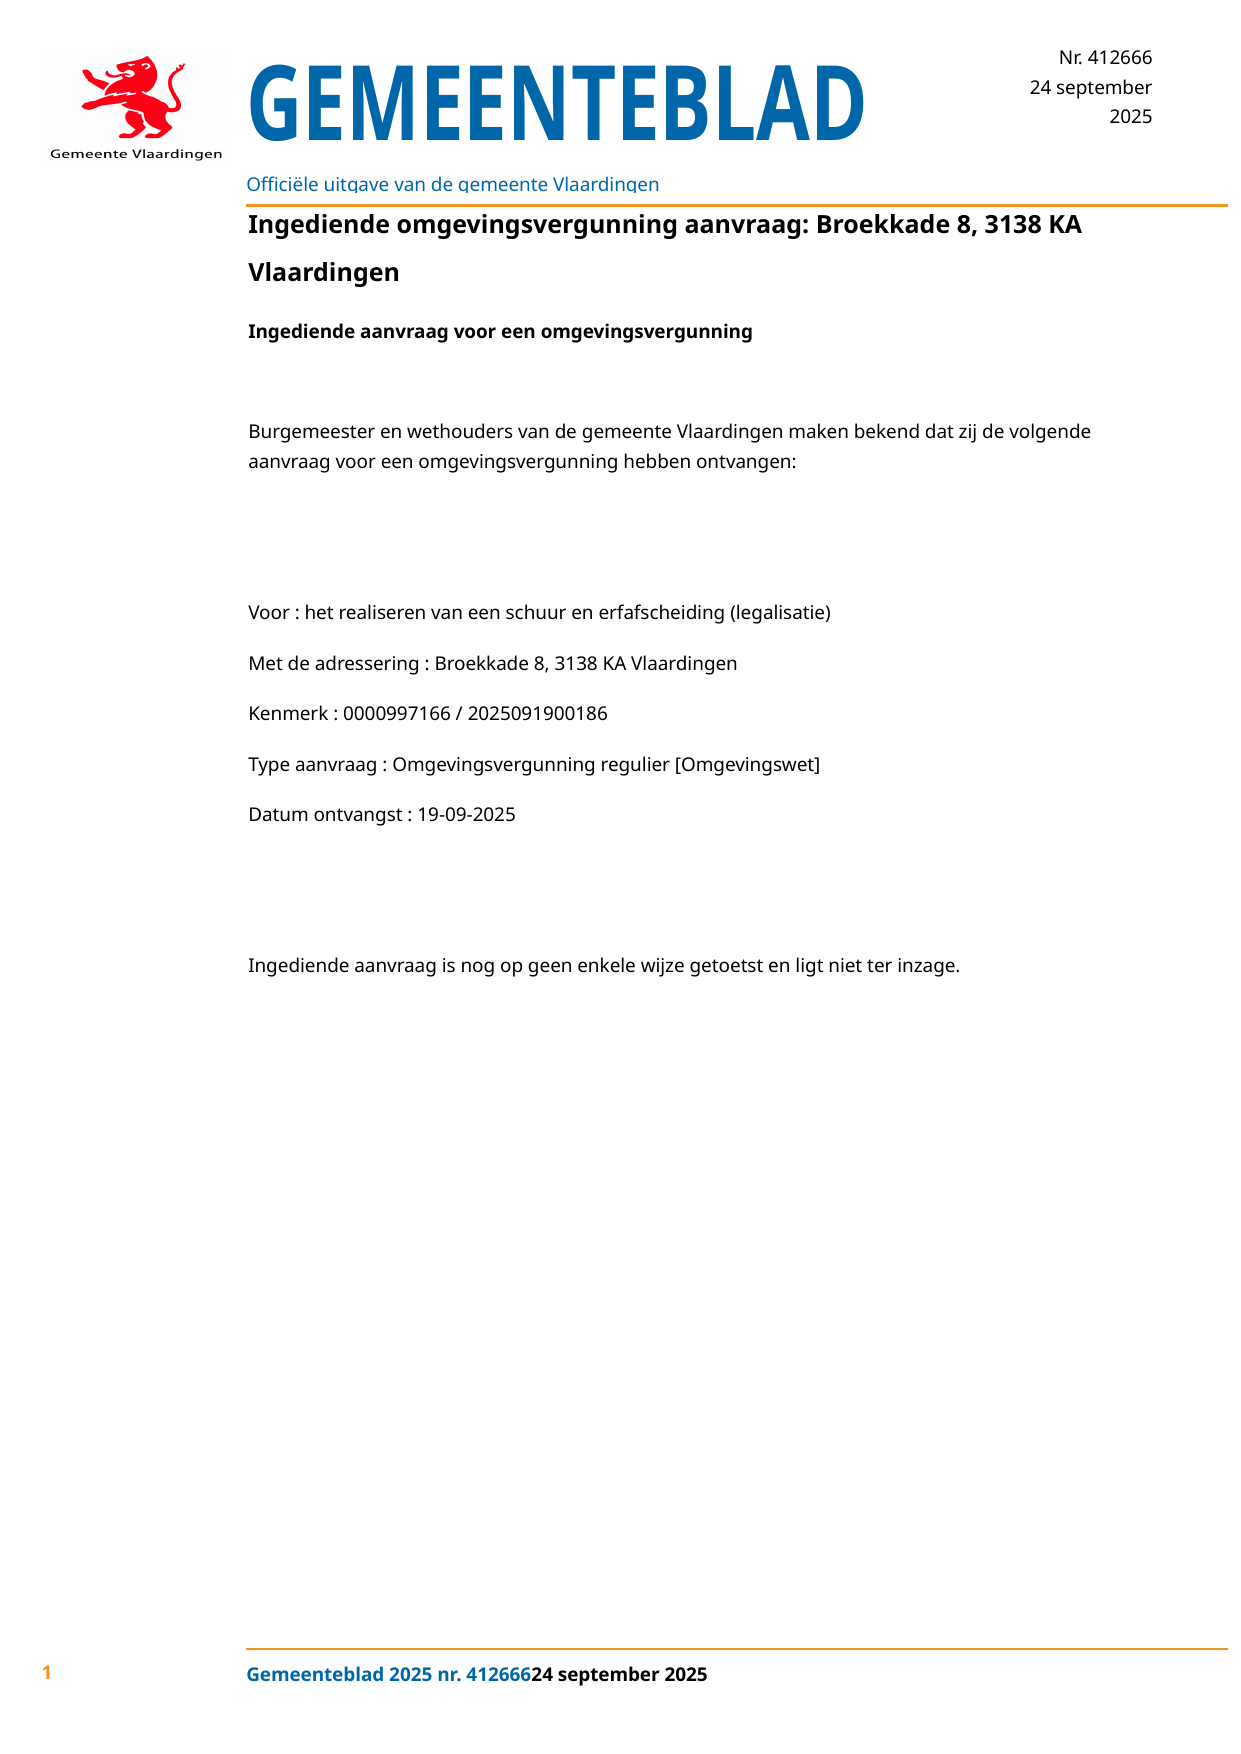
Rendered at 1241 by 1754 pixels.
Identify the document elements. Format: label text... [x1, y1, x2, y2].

text Voor : het realiseren van een schuur en erfafscheiding (legalisatie) [248, 599, 1152, 625]
text Type aanvraag : Omgevingsvergunning regulier [Omgevingswet] [248, 751, 1152, 777]
text Ingediende aanvraag is nog op geen enkele wijze getoetst en ligt niet ter inzage. [248, 952, 1152, 978]
text Kenmerk : 0000997166 / 2025091900186 [248, 700, 1152, 726]
text Datum ontvangst : 19-09-2025 [248, 801, 1152, 827]
text Met de adressering : Broekkade 8, 3138 KA Vlaardingen [248, 650, 1152, 676]
text Ingediende aanvraag voor een omgevingsvergunning [248, 318, 1152, 344]
text Burgemeester en wethouders van de gemeente Vlaardingen maken bekend dat zij de volgende aanvraag voor een omgevingsvergunning hebben ontvangen: [248, 419, 1152, 474]
picture [41, 47, 231, 172]
text Ingediende omgevingsvergunning aanvraag: Broekkade 8, 3138 KA Vlaardingen [248, 207, 1152, 288]
